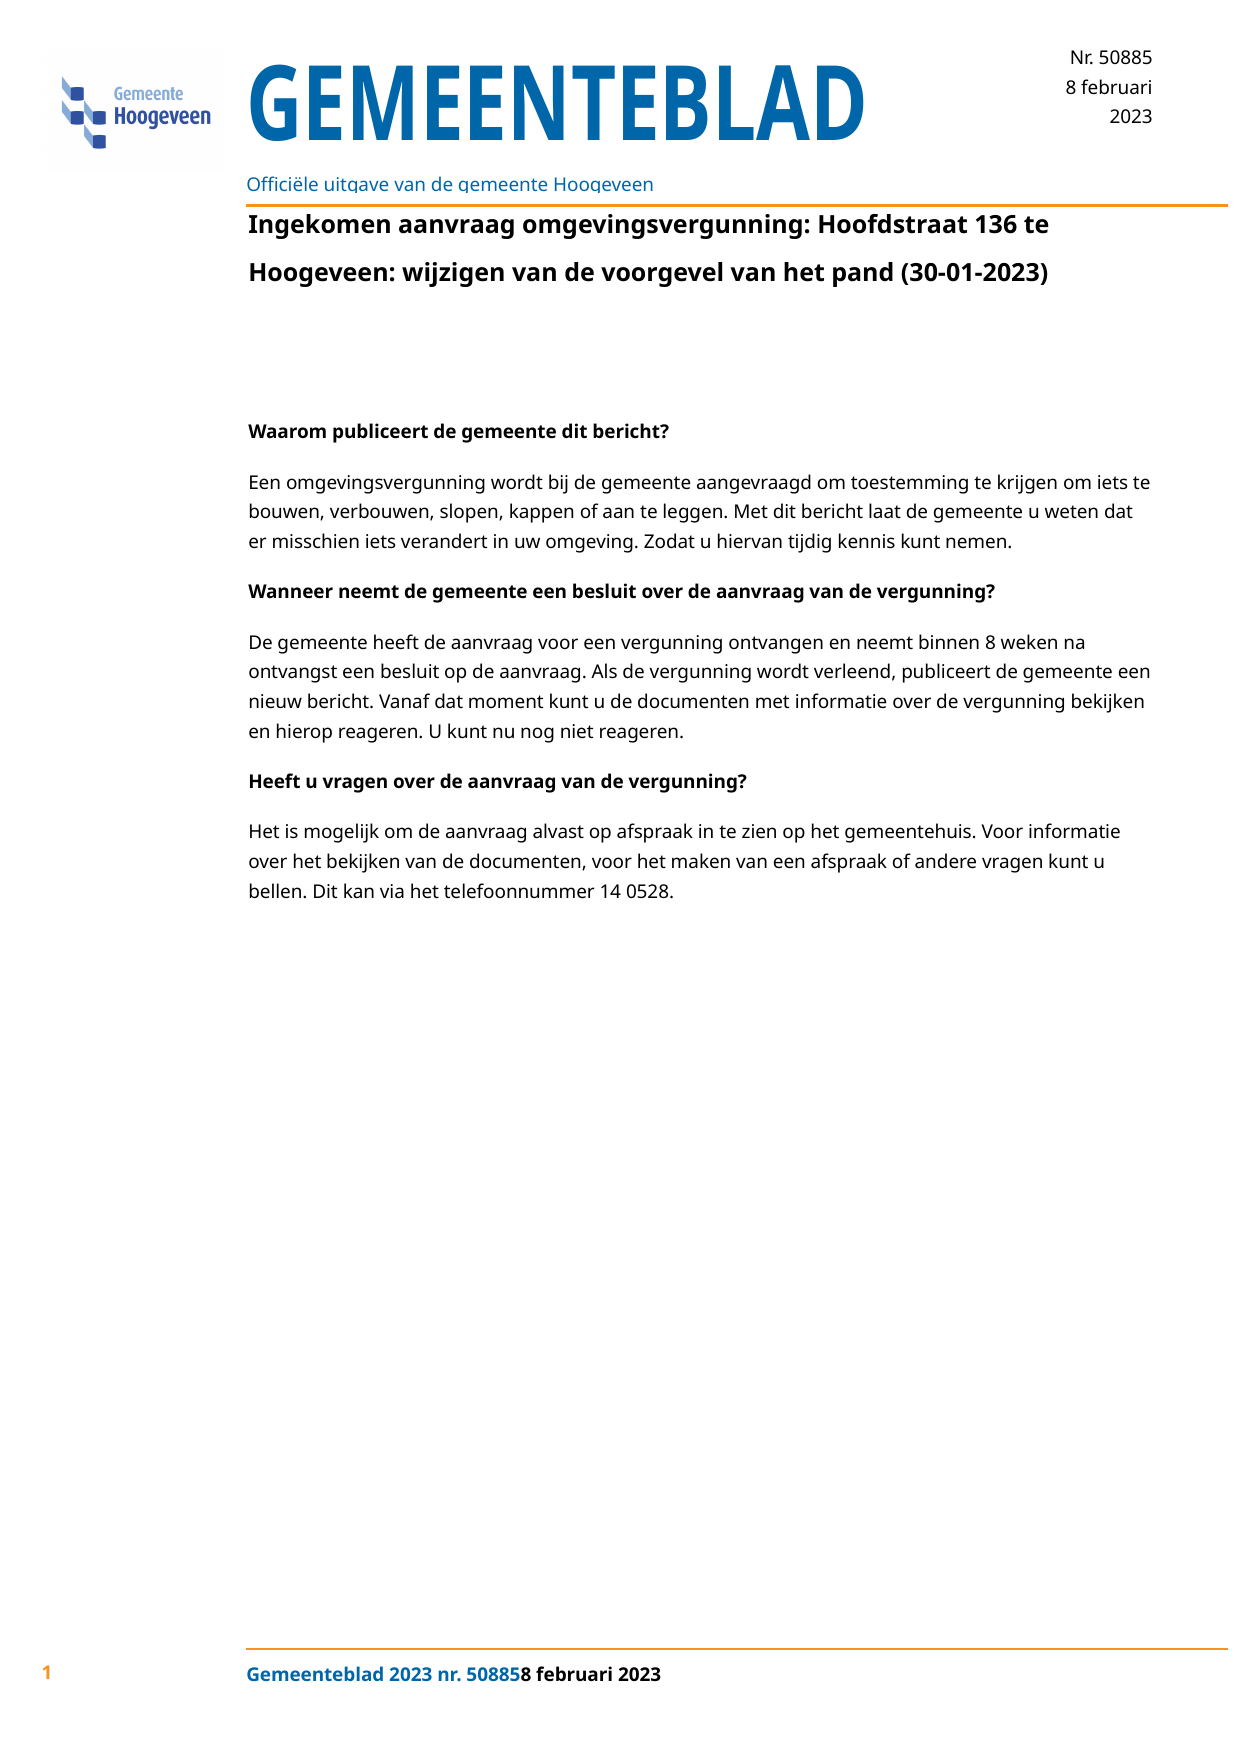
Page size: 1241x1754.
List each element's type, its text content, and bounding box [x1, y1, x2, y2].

text Ingekomen aanvraag omgevingsvergunning: Hoofdstraat 136 te Hoogeveen: wijzigen van de voorgevel van het pand (30-01-2023) [248, 207, 1152, 288]
text Waarom publiceert de gemeente dit bericht? [248, 419, 1152, 444]
text Wanneer neemt de gemeente een besluit over de aanvraag van de vergunning? [248, 579, 1152, 604]
text De gemeente heeft de aanvraag voor een vergunning ontvangen en neemt binnen 8 weken na ontvangst een besluit op de aanvraag. Als de vergunning wordt verleend, publiceert de gemeente een nieuw bericht. Vanaf dat moment kunt u de documenten met informatie over de vergunning bekijken en hierop reageren. U kunt nu nog niet reageren. [248, 629, 1152, 744]
text Heeft u vragen over de aanvraag van de vergunning? [248, 768, 1152, 794]
picture [41, 47, 231, 172]
text Het is mogelijk om de aanvraag alvast op afspraak in te zien op het gemeentehuis. Voor informatie over het bekijken van de documenten, voor het maken van een afspraak of andere vragen kunt u bellen. Dit kan via het telefoonnummer 14 0528. [248, 819, 1152, 904]
text Een omgevingsvergunning wordt bij de gemeente aangevraagd om toestemming te krijgen om iets te bouwen, verbouwen, slopen, kappen of aan te leggen. Met dit bericht laat de gemeente u weten dat er misschien iets verandert in uw omgeving. Zodat u hiervan tijdig kennis kunt nemen. [248, 469, 1152, 554]
